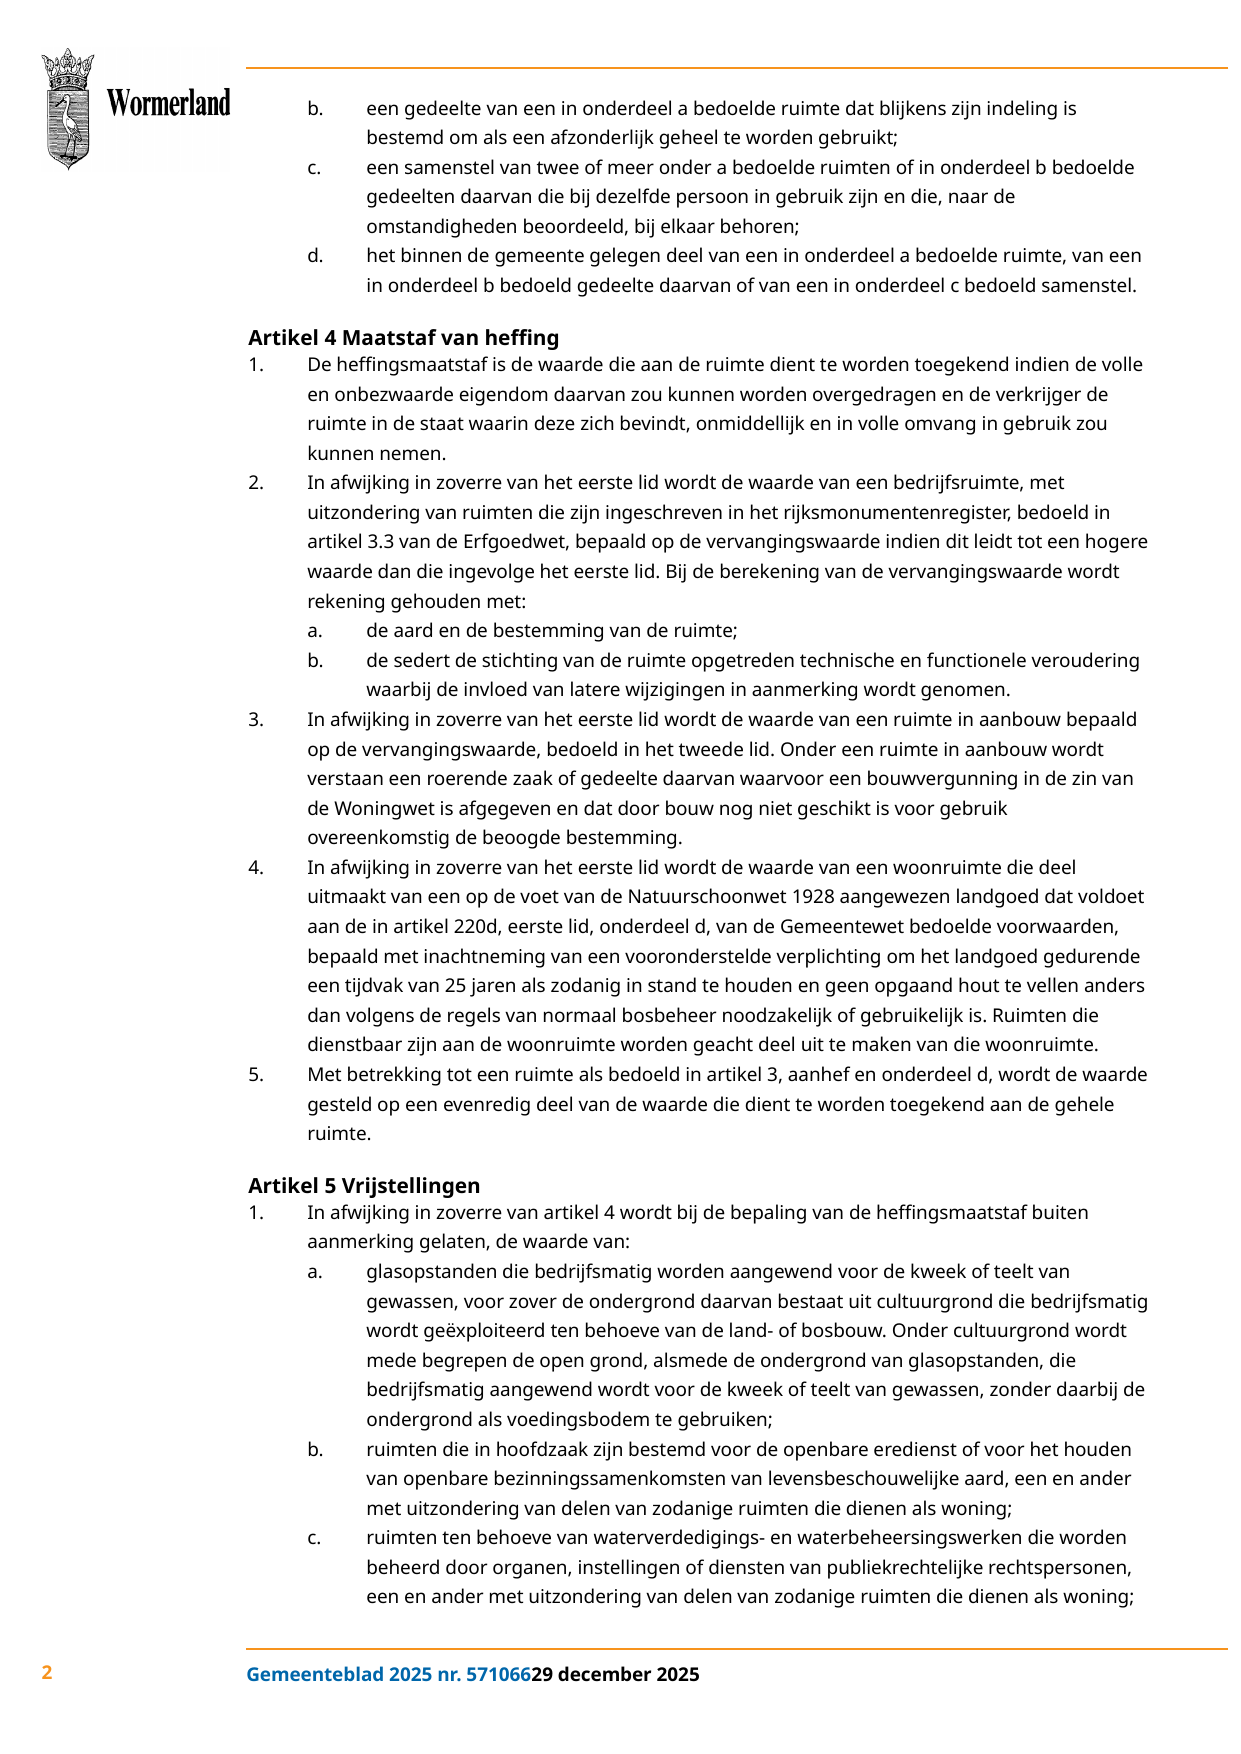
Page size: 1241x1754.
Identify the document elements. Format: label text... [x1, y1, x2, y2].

list de aard en de bestemming van de ruimte; [307, 617, 1152, 643]
list Met betrekking tot een ruimte als bedoeld in artikel 3, aanhef en onderdeel d, wordt de waarde gesteld op een evenredig deel van de waarde die dient te worden toegekend aan de gehele ruimte. [248, 1061, 1152, 1146]
list een samenstel van twee of meer onder a bedoelde ruimten of in onderdeel b bedoelde gedeelten daarvan die bij dezelfde persoon in gebruik zijn en die, naar de omstandigheden beoordeeld, bij elkaar behoren; [307, 154, 1152, 239]
text Artikel 4 Maatstaf van heffing [248, 323, 1152, 351]
list In afwijking in zoverre van het eerste lid wordt de waarde van een bedrijfsruimte, met uitzondering van ruimten die zijn ingeschreven in het rijksmonumentenregister, bedoeld in artikel 3.3 van de Erfgoedwet, bepaald op de vervangingswaarde indien dit leidt tot een hogere waarde dan die ingevolge het eerste lid. Bij de berekening van de vervangingswaarde wordt rekening gehouden met: [248, 469, 1152, 613]
list ruimten ten behoeve van waterverdedigings- en waterbeheersingswerken die worden beheerd door organen, instellingen of diensten van publiekrechtelijke rechtspersonen, een en ander met uitzondering van delen van zodanige ruimten die dienen als woning; [307, 1524, 1152, 1609]
list de sedert de stichting van de ruimte opgetreden technische en functionele veroudering waarbij de invloed van latere wijzigingen in aanmerking wordt genomen. [307, 647, 1152, 702]
list In afwijking in zoverre van het eerste lid wordt de waarde van een ruimte in aanbouw bepaald op de vervangingswaarde, bedoeld in het tweede lid. Onder een ruimte in aanbouw wordt verstaan een roerende zaak of gedeelte daarvan waarvoor een bouwvergunning in de zin van de Woningwet is afgegeven en dat door bouw nog niet geschikt is voor gebruik overeenkomstig de beoogde bestemming. [248, 706, 1152, 850]
text Artikel 5 Vrijstellingen [248, 1171, 1152, 1199]
list glasopstanden die bedrijfsmatig worden aangewend voor de kweek of teelt van gewassen, voor zover de ondergrond daarvan bestaat uit cultuurgrond die bedrijfsmatig wordt geëxploiteerd ten behoeve van de land- of bosbouw. Onder cultuurgrond wordt mede begrepen de open grond, alsmede de ondergrond van glasopstanden, die bedrijfsmatig aangewend wordt voor de kweek of teelt van gewassen, zonder daarbij de ondergrond als voedingsbodem te gebruiken; [307, 1258, 1152, 1432]
list In afwijking in zoverre van het eerste lid wordt de waarde van een woonruimte die deel uitmaakt van een op de voet van de Natuurschoonwet 1928 aangewezen landgoed dat voldoet aan de in artikel 220d, eerste lid, onderdeel d, van de Gemeentewet bedoelde voorwaarden, bepaald met inachtneming van een vooronderstelde verplichting om het landgoed gedurende een tijdvak van 25 jaren als zodanig in stand te houden en geen opgaand hout te vellen anders dan volgens de regels van normaal bosbeheer noodzakelijk of gebruikelijk is. Ruimten die dienstbaar zijn aan de woonruimte worden geacht deel uit te maken van die woonruimte. [248, 854, 1152, 1057]
list De heffingsmaatstaf is de waarde die aan de ruimte dient te worden toegekend indien de volle en onbezwaarde eigendom daarvan zou kunnen worden overgedragen en de verkrijger de ruimte in de staat waarin deze zich bevindt, onmiddellijk en in volle omvang in gebruik zou kunnen nemen. [248, 351, 1152, 466]
list een gedeelte van een in onderdeel a bedoelde ruimte dat blijkens zijn indeling is bestemd om als een afzonderlijk geheel te worden gebruikt; [307, 95, 1152, 150]
picture [41, 47, 231, 172]
list In afwijking in zoverre van artikel 4 wordt bij de bepaling van de heffingsmaatstaf buiten aanmerking gelaten, de waarde van: [248, 1199, 1152, 1254]
list het binnen de gemeente gelegen deel van een in onderdeel a bedoelde ruimte, van een in onderdeel b bedoeld gedeelte daarvan of van een in onderdeel c bedoeld samenstel. [307, 243, 1152, 298]
list ruimten die in hoofdzaak zijn bestemd voor de openbare eredienst of voor het houden van openbare bezinningssamenkomsten van levensbeschouwelijke aard, een en ander met uitzondering van delen van zodanige ruimten die dienen als woning; [307, 1436, 1152, 1521]
